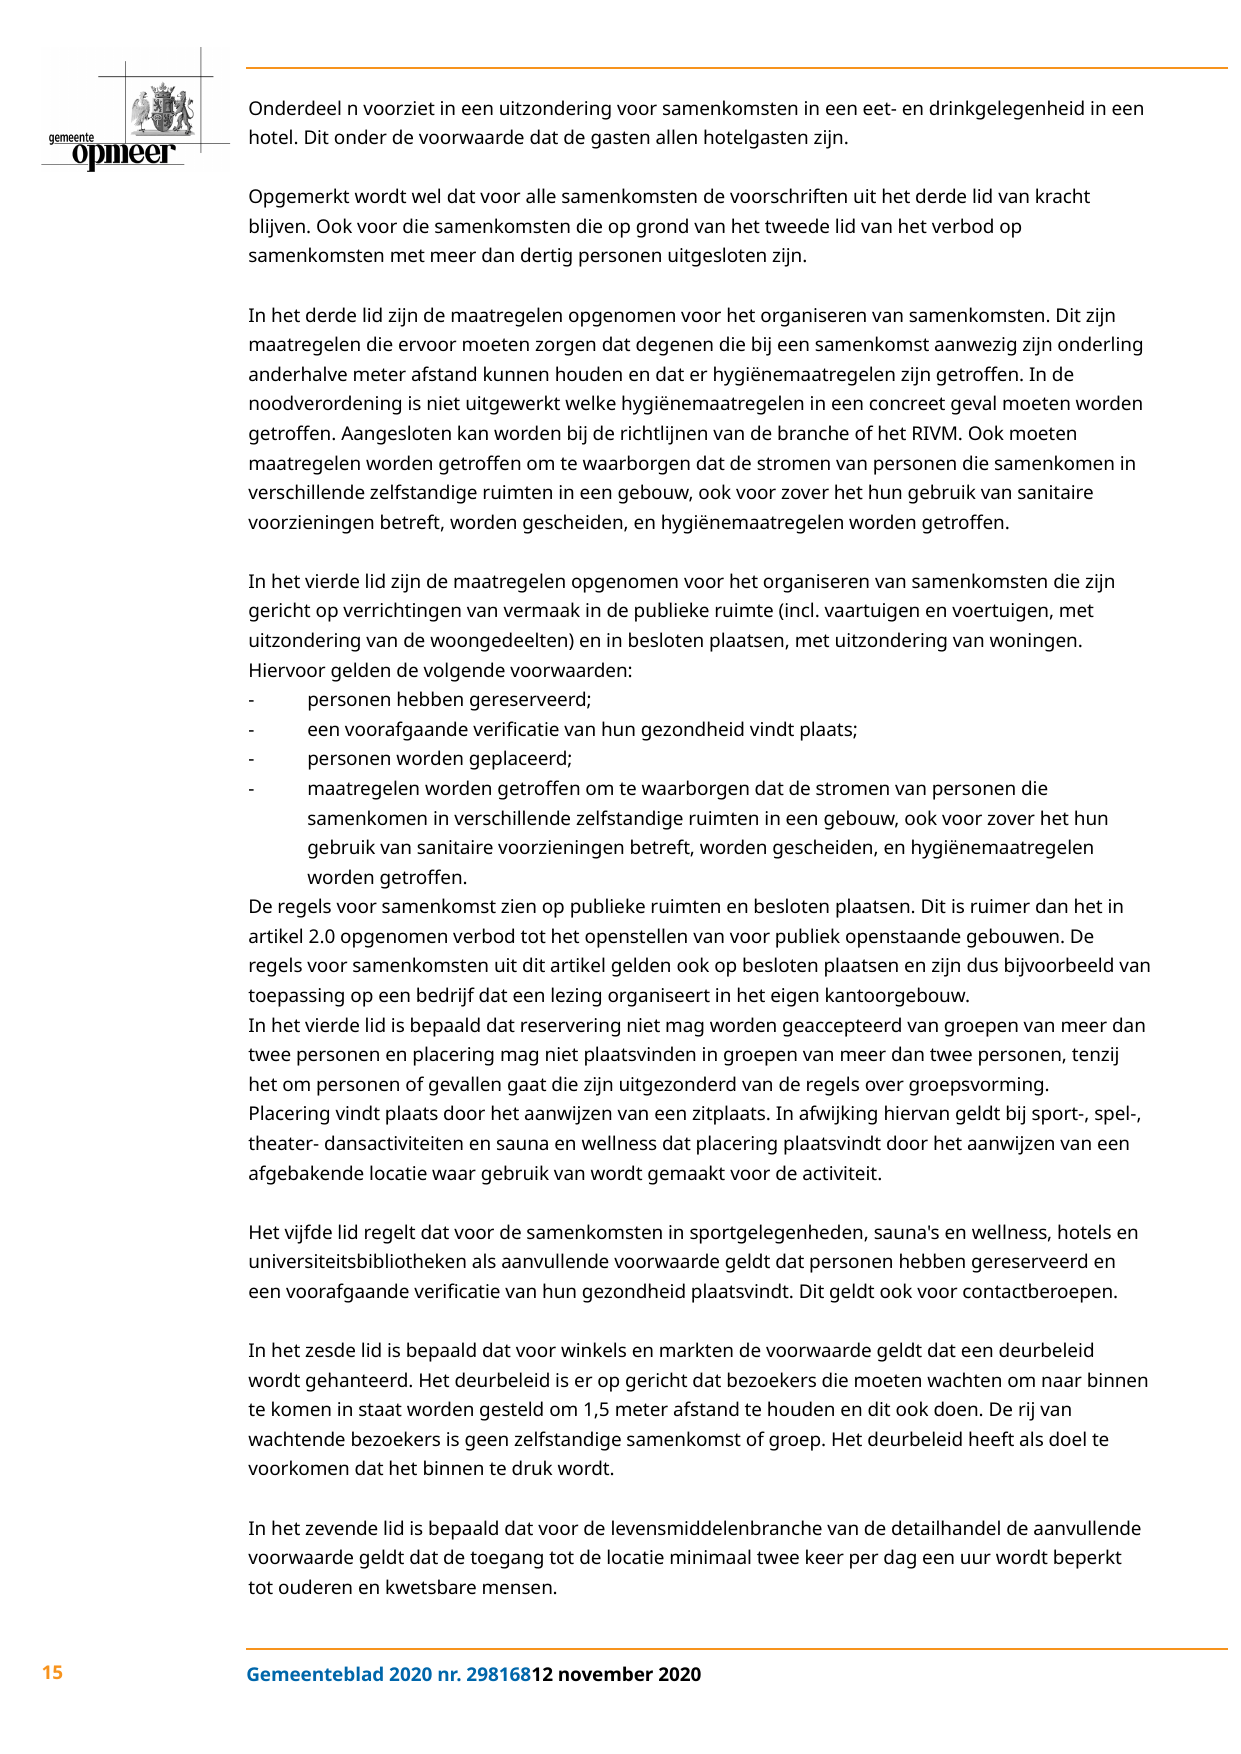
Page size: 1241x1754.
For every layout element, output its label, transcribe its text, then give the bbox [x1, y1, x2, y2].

text De regels voor samenkomst zien op publieke ruimten en besloten plaatsen. Dit is ruimer dan het in artikel 2.0 opgenomen verbod tot het openstellen van voor publiek openstaande gebouwen. De regels voor samenkomsten uit dit artikel gelden ook op besloten plaatsen en zijn dus bijvoorbeeld van toepassing op een bedrijf dat een lezing organiseert in het eigen kantoorgebouw. [248, 893, 1152, 1008]
text In het vierde lid zijn de maatregelen opgenomen voor het organiseren van samenkomsten die zijn gericht op verrichtingen van vermaak in de publieke ruimte (incl. vaartuigen en voertuigen, met uitzondering van de woongedeelten) en in besloten plaatsen, met uitzondering van woningen. Hiervoor gelden de volgende voorwaarden: [248, 568, 1152, 683]
picture [41, 47, 231, 172]
list een voorafgaande verificatie van hun gezondheid vindt plaats; [248, 716, 1152, 742]
list personen worden geplaceerd; [248, 746, 1152, 771]
text Onderdeel n voorziet in een uitzondering voor samenkomsten in een eet- en drinkgelegenheid in een hotel. Dit onder de voorwaarde dat de gasten allen hotelgasten zijn. [248, 95, 1152, 150]
list personen hebben gereserveerd; [248, 686, 1152, 712]
text Placering vindt plaats door het aanwijzen van een zitplaats. In afwijking hiervan geldt bij sport-, spel-, theater- dansactiviteiten en sauna en wellness dat placering plaatsvindt door het aanwijzen van een afgebakende locatie waar gebruik van wordt gemaakt voor de activiteit. [248, 1101, 1152, 1186]
text In het zesde lid is bepaald dat voor winkels en markten de voorwaarde geldt dat een deurbeleid wordt gehanteerd. Het deurbeleid is er op gericht dat bezoekers die moeten wachten om naar binnen te komen in staat worden gesteld om 1,5 meter afstand te houden en dit ook doen. De rij van wachtende bezoekers is geen zelfstandige samenkomst of groep. Het deurbeleid heeft als doel te voorkomen dat het binnen te druk wordt. [248, 1337, 1152, 1481]
text In het derde lid zijn de maatregelen opgenomen voor het organiseren van samenkomsten. Dit zijn maatregelen die ervoor moeten zorgen dat degenen die bij een samenkomst aanwezig zijn onderling anderhalve meter afstand kunnen houden en dat er hygiënemaatregelen zijn getroffen. In de noodverordening is niet uitgewerkt welke hygiënemaatregelen in een concreet geval moeten worden getroffen. Aangesloten kan worden bij de richtlijnen van de branche of het RIVM. Ook moeten maatregelen worden getroffen om te waarborgen dat de stromen van personen die samenkomen in verschillende zelfstandige ruimten in een gebouw, ook voor zover het hun gebruik van sanitaire voorzieningen betreft, worden gescheiden, en hygiënemaatregelen worden getroffen. [248, 302, 1152, 535]
list maatregelen worden getroffen om te waarborgen dat de stromen van personen die samenkomen in verschillende zelfstandige ruimten in een gebouw, ook voor zover het hun gebruik van sanitaire voorzieningen betreft, worden gescheiden, en hygiënemaatregelen worden getroffen. [248, 775, 1152, 890]
text Opgemerkt wordt wel dat voor alle samenkomsten de voorschriften uit het derde lid van kracht blijven. Ook voor die samenkomsten die op grond van het tweede lid van het verbod op samenkomsten met meer dan dertig personen uitgesloten zijn. [248, 183, 1152, 268]
text In het vierde lid is bepaald dat reservering niet mag worden geaccepteerd van groepen van meer dan twee personen en placering mag niet plaatsvinden in groepen van meer dan twee personen, tenzij het om personen of gevallen gaat die zijn uitgezonderd van de regels over groepsvorming. [248, 1012, 1152, 1097]
text Het vijfde lid regelt dat voor de samenkomsten in sportgelegenheden, sauna's en wellness, hotels en universiteitsbibliotheken als aanvullende voorwaarde geldt dat personen hebben gereserveerd en een voorafgaande verificatie van hun gezondheid plaatsvindt. Dit geldt ook voor contactberoepen. [248, 1219, 1152, 1304]
text In het zevende lid is bepaald dat voor de levensmiddelenbranche van de detailhandel de aanvullende voorwaarde geldt dat de toegang tot de locatie minimaal twee keer per dag een uur wordt beperkt tot ouderen en kwetsbare mensen. [248, 1515, 1152, 1600]
